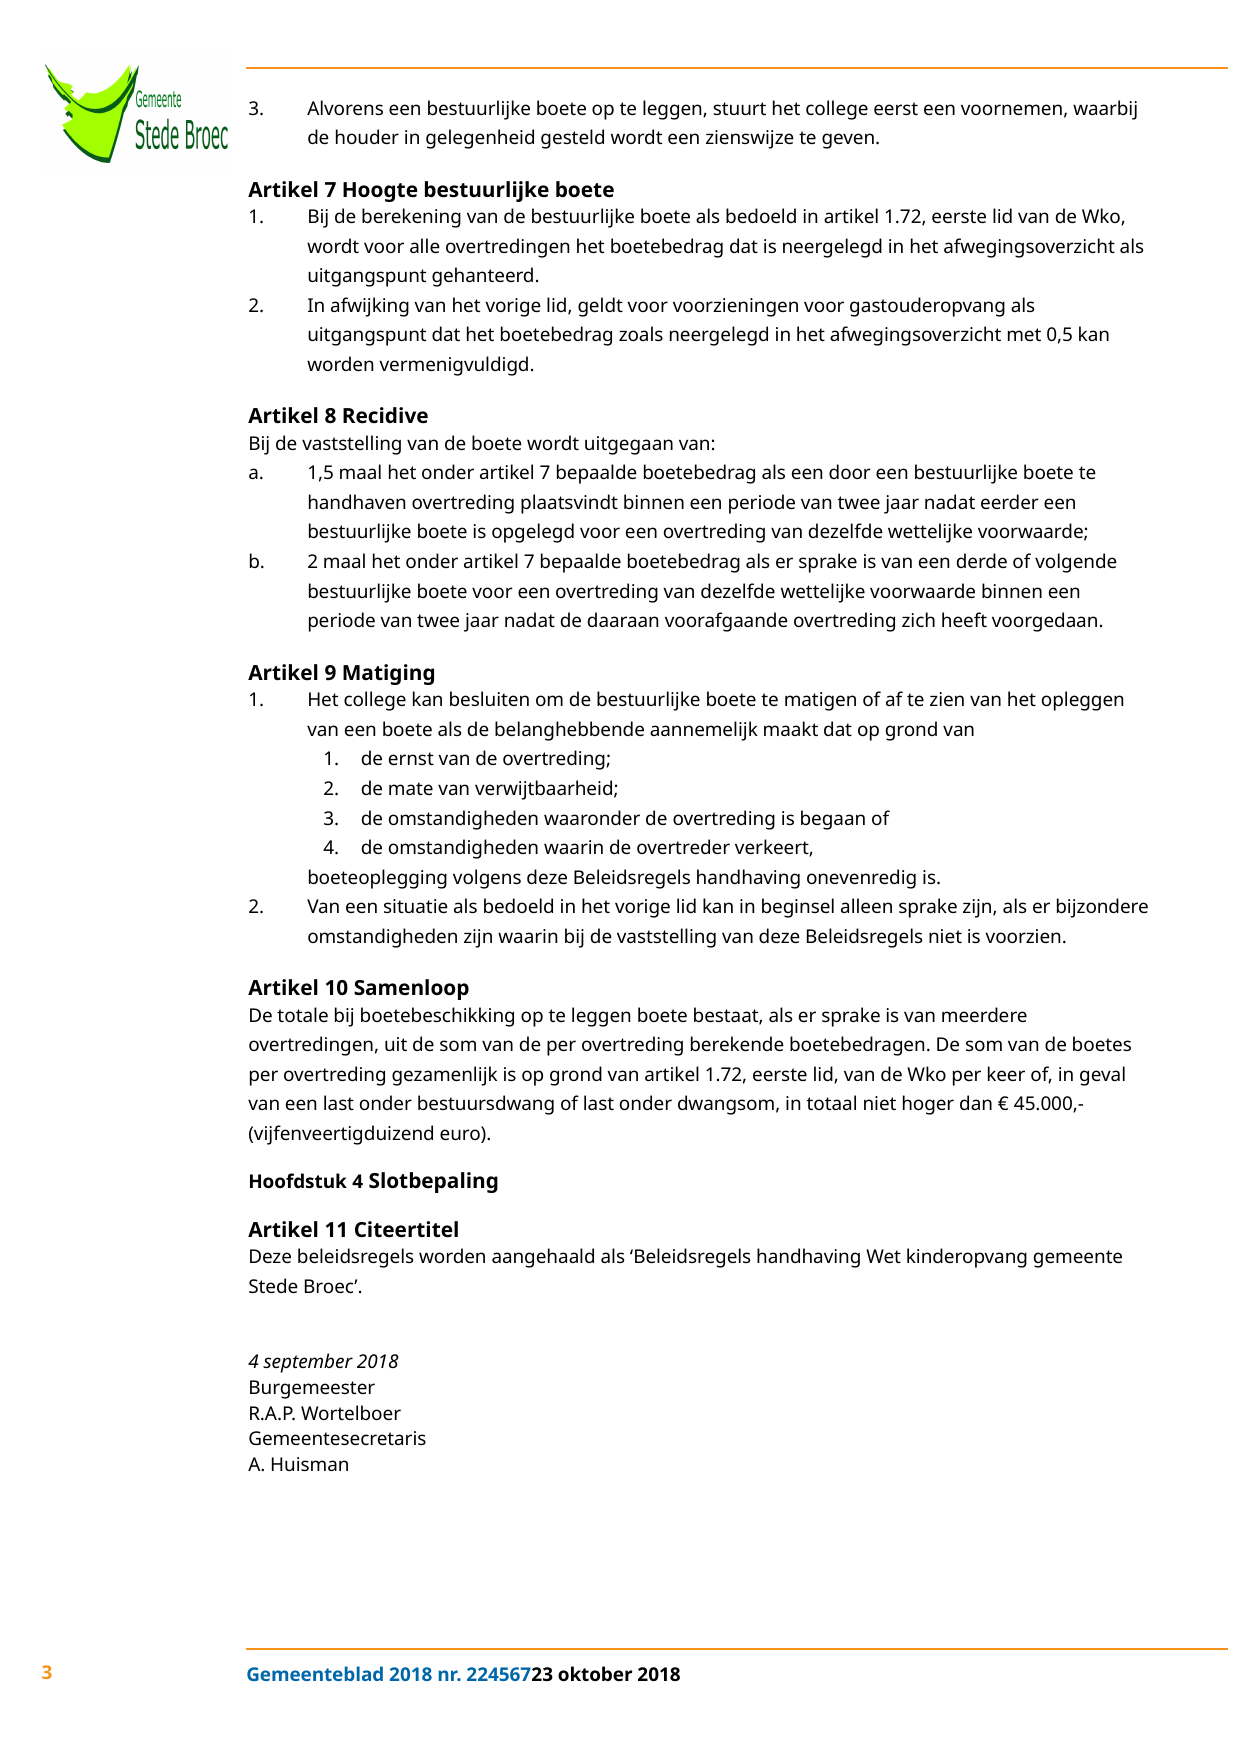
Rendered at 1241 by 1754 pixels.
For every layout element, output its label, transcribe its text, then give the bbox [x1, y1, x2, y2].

text Burgemeester [248, 1374, 1152, 1400]
list de mate van verwijtbaarheid; [323, 775, 1152, 801]
list Alvorens een bestuurlijke boete op te leggen, stuurt het college eerst een voornemen, waarbij de houder in gelegenheid gesteld wordt een zienswijze te geven. [248, 95, 1152, 150]
text Deze beleidsregels worden aangehaald als ‘Beleidsregels handhaving Wet kinderopvang gemeente Stede Broec’. [248, 1243, 1152, 1299]
text Bij de vaststelling van de boete wordt uitgegaan van: [248, 430, 1152, 456]
list de omstandigheden waarin de overtreder verkeert, [323, 834, 1152, 860]
list Bij de berekening van de bestuurlijke boete als bedoeld in artikel 1.72, eerste lid van de Wko, wordt voor alle overtredingen het boetebedrag dat is neergelegd in het afwegingsoverzicht als uitgangspunt gehanteerd. [248, 203, 1152, 288]
text Gemeentesecretaris [248, 1426, 1152, 1451]
text 4 september 2018 [248, 1348, 1152, 1374]
picture [41, 47, 231, 172]
list 2 maal het onder artikel 7 bepaalde boetebedrag als er sprake is van een derde of volgende bestuurlijke boete voor een overtreding van dezelfde wettelijke voorwaarde binnen een periode van twee jaar nadat de daaraan voorafgaande overtreding zich heeft voorgedaan. [248, 548, 1152, 633]
text Artikel 8 Recidive [248, 402, 1152, 430]
list boeteoplegging volgens deze Beleidsregels handhaving onevenredig is. [248, 864, 1152, 889]
list de omstandigheden waaronder de overtreding is begaan of [323, 805, 1152, 830]
list In afwijking van het vorige lid, geldt voor voorzieningen voor gastouderopvang als uitgangspunt dat het boetebedrag zoals neergelegd in het afwegingsoverzicht met 0,5 kan worden vermenigvuldigd. [248, 292, 1152, 377]
text Hoofdstuk 4 Slotbepaling [248, 1166, 1152, 1194]
text Artikel 9 Matiging [248, 658, 1152, 686]
text Artikel 7 Hoogte bestuurlijke boete [248, 175, 1152, 203]
text Artikel 11 Citeertitel [248, 1215, 1152, 1243]
text Artikel 10 Samenloop [248, 973, 1152, 1002]
text R.A.P. Wortelboer [248, 1400, 1152, 1426]
list Het college kan besluiten om de bestuurlijke boete te matigen of af te zien van het opleggen van een boete als de belanghebbende aannemelijk maakt dat op grond van [248, 686, 1152, 742]
list Van een situatie als bedoeld in het vorige lid kan in beginsel alleen sprake zijn, als er bijzondere omstandigheden zijn waarin bij de vaststelling van deze Beleidsregels niet is voorzien. [248, 893, 1152, 949]
list de ernst van de overtreding; [323, 746, 1152, 771]
text De totale bij boetebeschikking op te leggen boete bestaat, als er sprake is van meerdere overtredingen, uit de som van de per overtreding berekende boetebedragen. De som van de boetes per overtreding gezamenlijk is op grond van artikel 1.72, eerste lid, van de Wko per keer of, in geval van een last onder bestuursdwang of last onder dwangsom, in totaal niet hoger dan € 45.000,- (vijfenveertigduizend euro). [248, 1002, 1152, 1146]
text A. Huisman [248, 1451, 1152, 1477]
list 1,5 maal het onder artikel 7 bepaalde boetebedrag als een door een bestuurlijke boete te handhaven overtreding plaatsvindt binnen een periode van twee jaar nadat eerder een bestuurlijke boete is opgelegd voor een overtreding van dezelfde wettelijke voorwaarde; [248, 459, 1152, 544]
